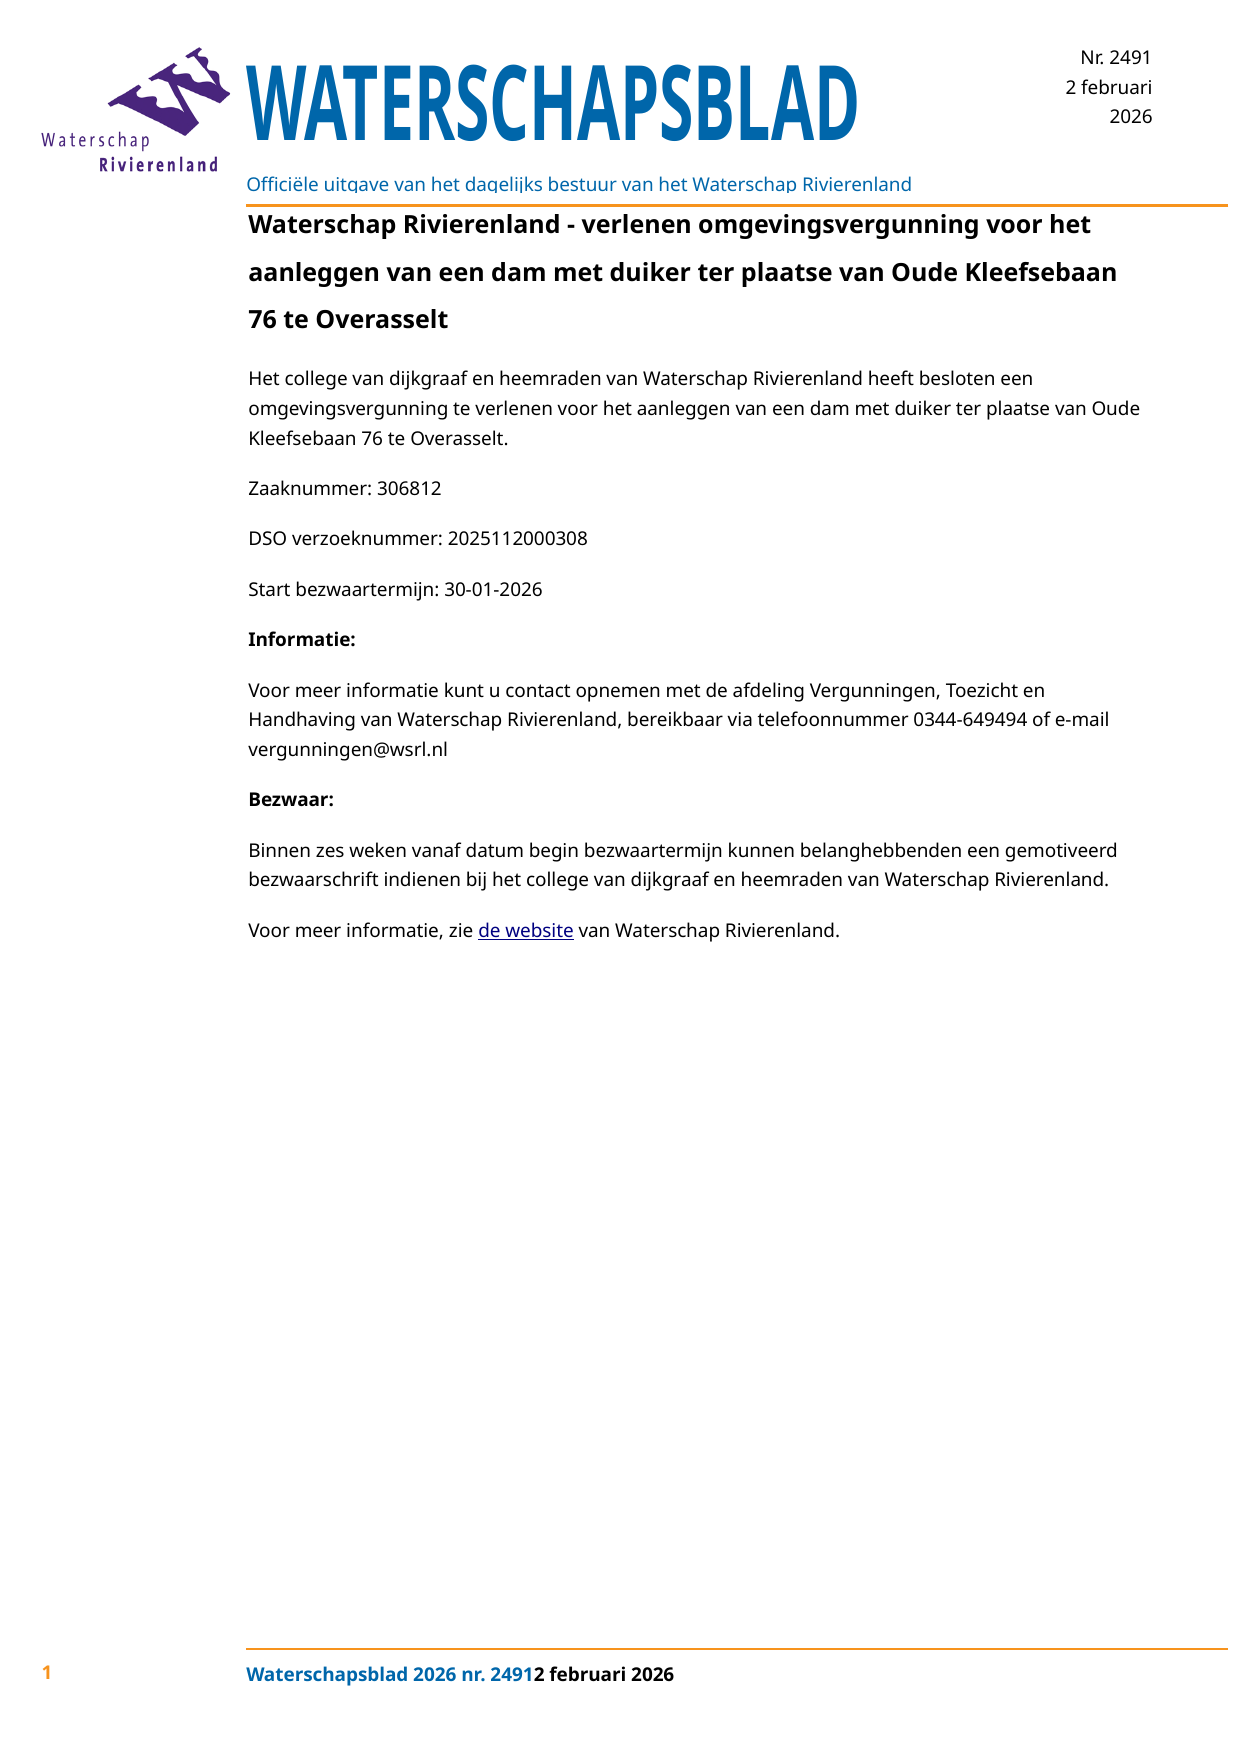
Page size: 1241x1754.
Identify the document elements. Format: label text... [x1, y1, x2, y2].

text Voor meer informatie kunt u contact opnemen met de afdeling Vergunningen, Toezicht en Handhaving van Waterschap Rivierenland, bereikbaar via telefoonnummer 0344-649494 of e-mail vergunningen@wsrl.nl [248, 677, 1152, 762]
text Zaaknummer: 306812 [248, 475, 1152, 501]
text Informatie: [248, 626, 1152, 652]
text Voor meer informatie, zie de website van Waterschap Rivierenland. [248, 917, 1152, 942]
text Het college van dijkgraaf en heemraden van Waterschap Rivierenland heeft besloten een omgevingsvergunning te verlenen voor het aanleggen van een dam met duiker ter plaatse van Oude Kleefsebaan 76 te Overasselt. [248, 366, 1152, 450]
text Bezwaar: [248, 786, 1152, 812]
text DSO verzoeknummer: 2025112000308 [248, 526, 1152, 551]
picture [41, 47, 231, 172]
text Start bezwaartermijn: 30-01-2026 [248, 576, 1152, 602]
text Waterschap Rivierenland - verlenen omgevingsvergunning voor het aanleggen van een dam met duiker ter plaatse van Oude Kleefsebaan 76 te Overasselt [248, 207, 1152, 336]
text Binnen zes weken vanaf datum begin bezwaartermijn kunnen belanghebbenden een gemotiveerd bezwaarschrift indienen bij het college van dijkgraaf en heemraden van Waterschap Rivierenland. [248, 837, 1152, 892]
